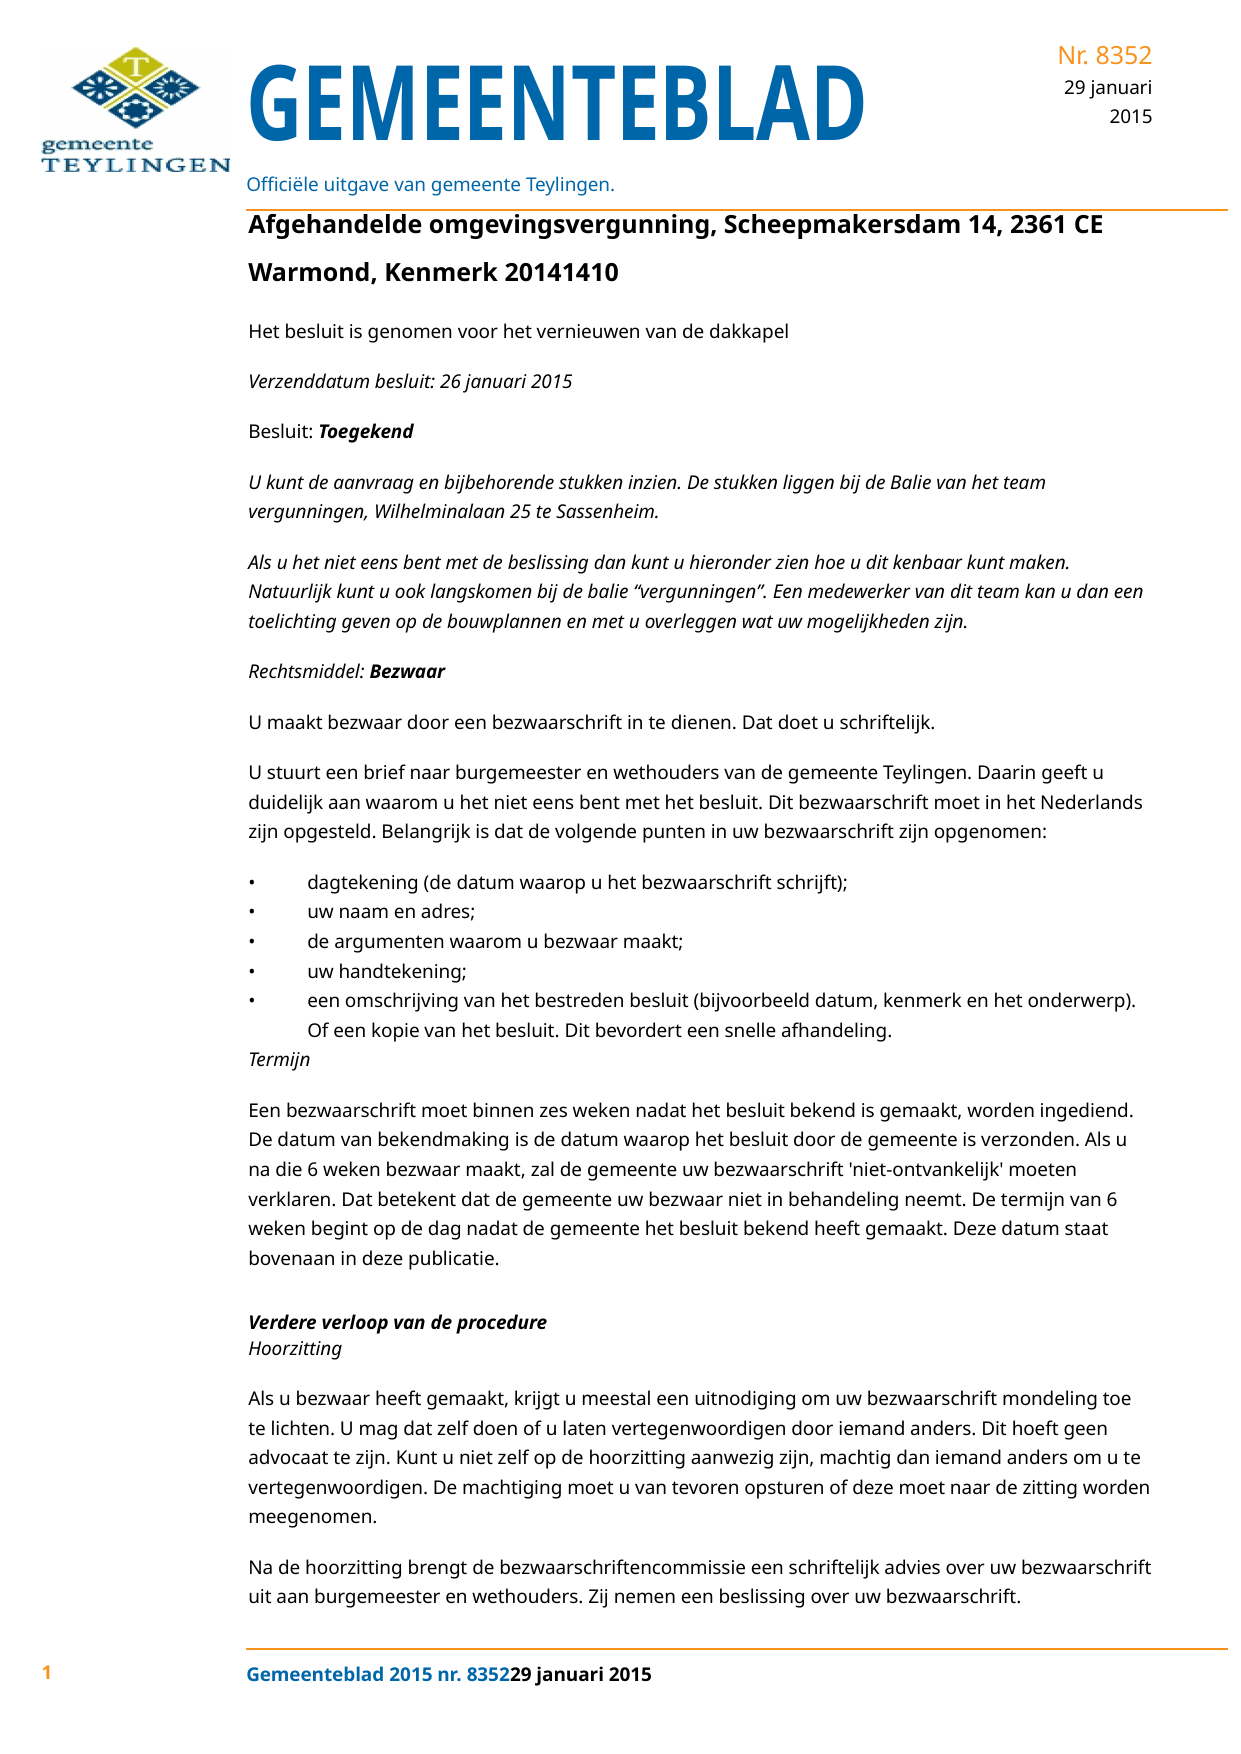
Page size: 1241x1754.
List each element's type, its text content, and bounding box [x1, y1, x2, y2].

text U kunt de aanvraag en bijbehorende stukken inzien. De stukken liggen bij de Balie van het team vergunningen, Wilhelminalaan 25 te Sassenheim. [248, 469, 1152, 524]
text Na de hoorzitting brengt de bezwaarschriftencommissie een schriftelijk advies over uw bezwaarschrift uit aan burgemeester en wethouders. Zij nemen een beslissing over uw bezwaarschrift. [248, 1554, 1152, 1609]
list uw naam en adres; [248, 899, 1152, 924]
text Verdere verloop van de procedure [248, 1309, 1152, 1335]
text Als u bezwaar heeft gemaakt, krijgt u meestal een uitnodiging om uw bezwaarschrift mondeling toe te lichten. U mag dat zelf doen of u laten vertegenwoordigen door iemand anders. Dit hoeft geen advocaat te zijn. Kunt u niet zelf op de hoorzitting aanwezig zijn, machtig dan iemand anders om u te vertegenwoordigen. De machtiging moet u van tevoren opsturen of deze moet naar de zitting worden meegenomen. [248, 1385, 1152, 1529]
text Hoorzitting [248, 1335, 1152, 1360]
list de argumenten waarom u bezwaar maakt; [248, 928, 1152, 954]
list dagtekening (de datum waarop u het bezwaarschrift schrijft); [248, 869, 1152, 895]
list uw handtekening; [248, 958, 1152, 984]
text Verzenddatum besluit: 26 januari 2015 [248, 368, 1152, 394]
text Afgehandelde omgevingsvergunning, Scheepmakersdam 14, 2361 CE Warmond, Kenmerk 20141410 [248, 211, 1152, 288]
text Besluit: Toegekend [248, 419, 1152, 444]
text Als u het niet eens bent met de beslissing dan kunt u hieronder zien hoe u dit kenbaar kunt maken. Natuurlijk kunt u ook langskomen bij de balie “vergunningen”. Een medewerker van dit team kan u dan een toelichting geven op de bouwplannen en met u overleggen wat uw mogelijkheden zijn. [248, 549, 1152, 634]
text U stuurt een brief naar burgemeester en wethouders van de gemeente Teylingen. Daarin geeft u duidelijk aan waarom u het niet eens bent met het besluit. Dit bezwaarschrift moet in het Nederlands zijn opgesteld. Belangrijk is dat de volgende punten in uw bezwaarschrift zijn opgenomen: [248, 759, 1152, 844]
text Rechtsmiddel: Bezwaar [248, 659, 1152, 684]
text Een bezwaarschrift moet binnen zes weken nadat het besluit bekend is gemaakt, worden ingediend. De datum van bekendmaking is de datum waarop het besluit door de gemeente is verzonden. Als u na die 6 weken bezwaar maakt, zal de gemeente uw bezwaarschrift 'niet-ontvankelijk' moeten verklaren. Dat betekent dat de gemeente uw bezwaar niet in behandeling neemt. De termijn van 6 weken begint op de dag nadat de gemeente het besluit bekend heeft gemaakt. Deze datum staat bovenaan in deze publicatie. [248, 1097, 1152, 1271]
text Het besluit is genomen voor het vernieuwen van de dakkapel [248, 318, 1152, 344]
text Termijn [248, 1047, 1152, 1072]
text U maakt bezwaar door een bezwaarschrift in te dienen. Dat doet u schriftelijk. [248, 709, 1152, 735]
list een omschrijving van het bestreden besluit (bijvoorbeeld datum, kenmerk en het onderwerp). Of een kopie van het besluit. Dit bevordert een snelle afhandeling. [248, 987, 1152, 1043]
picture [41, 47, 231, 172]
